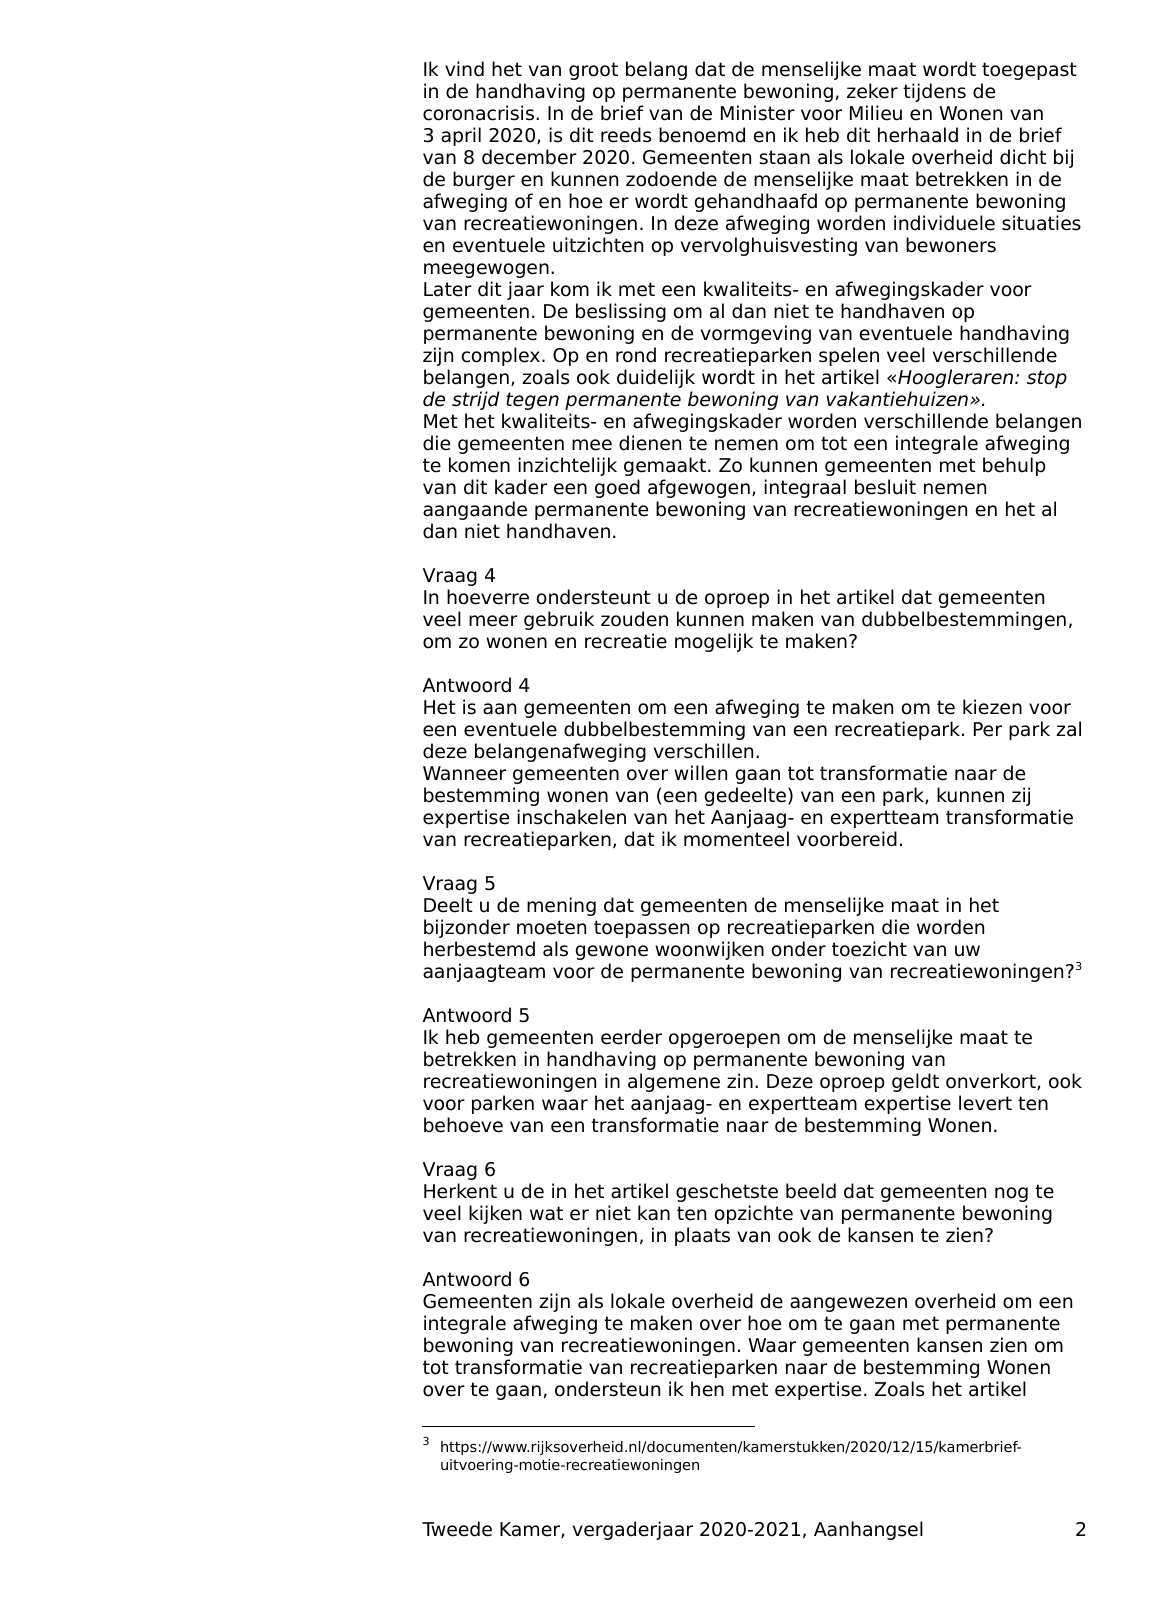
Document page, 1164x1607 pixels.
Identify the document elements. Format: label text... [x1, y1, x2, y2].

text Vraag 5 [422, 873, 1087, 895]
text Antwoord 5 [422, 1005, 1087, 1027]
text Herkent u de in het artikel geschetste beeld dat gemeenten nog te veel kijken wat er niet kan ten opzichte van permanente bewoning van recreatiewoningen, in plaats van ook de kansen te zien? [422, 1181, 1087, 1247]
text Het is aan gemeenten om een afweging te maken om te kiezen voor een eventuele dubbelbestemming van een recreatiepark. Per park zal deze belangenafweging verschillen. [422, 697, 1087, 763]
text Ik heb gemeenten eerder opgeroepen om de menselijke maat te betrekken in handhaving op permanente bewoning van recreatiewoningen in algemene zin. Deze oproep geldt onverkort, ook voor parken waar het aanjaag- en expertteam expertise levert ten behoeve van een transformatie naar de bestemming Wonen. [422, 1027, 1087, 1137]
text Vraag 6 [422, 1159, 1087, 1181]
text Ik vind het van groot belang dat de menselijke maat wordt toegepast in de handhaving op permanente bewoning, zeker tijdens de coronacrisis. In de brief van de Minister voor Milieu en Wonen van 3 april 2020, is dit reeds benoemd en ik heb dit herhaald in de brief van 8 december 2020. Gemeenten staan als lokale overheid dicht bij de burger en kunnen zodoende de menselijke maat betrekken in de afweging of en hoe er wordt gehandhaafd op permanente bewoning van recreatiewoningen. In deze afweging worden individuele situaties en eventuele uitzichten op vervolghuisvesting van bewoners meegewogen. [422, 59, 1087, 279]
text Antwoord 6 [422, 1269, 1087, 1291]
text Vraag 4 [422, 565, 1087, 587]
text https://www.rijksoverheid.nl/documenten/kamerstukken/2020/12/15/kamerbrief-uitvoering-motie-recreatiewoningen [422, 1435, 1087, 1474]
text Later dit jaar kom ik met een kwaliteits- en afwegingskader voor gemeenten. De beslissing om al dan niet te handhaven op permanente bewoning en de vormgeving van eventuele handhaving zijn complex. Op en rond recreatieparken spelen veel verschillende belangen, zoals ook duidelijk wordt in het artikel «Hoogleraren: stop de strijd tegen permanente bewoning van vakantiehuizen». [422, 279, 1087, 411]
text In hoeverre ondersteunt u de oproep in het artikel dat gemeenten veel meer gebruik zouden kunnen maken van dubbelbestemmingen, om zo wonen en recreatie mogelijk te maken? [422, 587, 1087, 653]
text Deelt u de mening dat gemeenten de menselijke maat in het bijzonder moeten toepassen op recreatieparken die worden herbestemd als gewone woonwijken onder toezicht van uw aanjaagteam voor de permanente bewoning van recreatiewoningen? [422, 895, 1087, 983]
text Met het kwaliteits- en afwegingskader worden verschillende belangen die gemeenten mee dienen te nemen om tot een integrale afweging te komen inzichtelijk gemaakt. Zo kunnen gemeenten met behulp van dit kader een goed afgewogen, integraal besluit nemen aangaande permanente bewoning van recreatiewoningen en het al dan niet handhaven. [422, 411, 1087, 543]
text Wanneer gemeenten over willen gaan tot transformatie naar de bestemming wonen van (een gedeelte) van een park, kunnen zij expertise inschakelen van het Aanjaag- en expertteam transformatie van recreatieparken, dat ik momenteel voorbereid. [422, 763, 1087, 851]
text Antwoord 4 [422, 675, 1087, 697]
text Gemeenten zijn als lokale overheid de aangewezen overheid om een integrale afweging te maken over hoe om te gaan met permanente bewoning van recreatiewoningen. Waar gemeenten kansen zien om tot transformatie van recreatieparken naar de bestemming Wonen over te gaan, ondersteun ik hen met expertise. Zoals het artikel [422, 1291, 1087, 1401]
